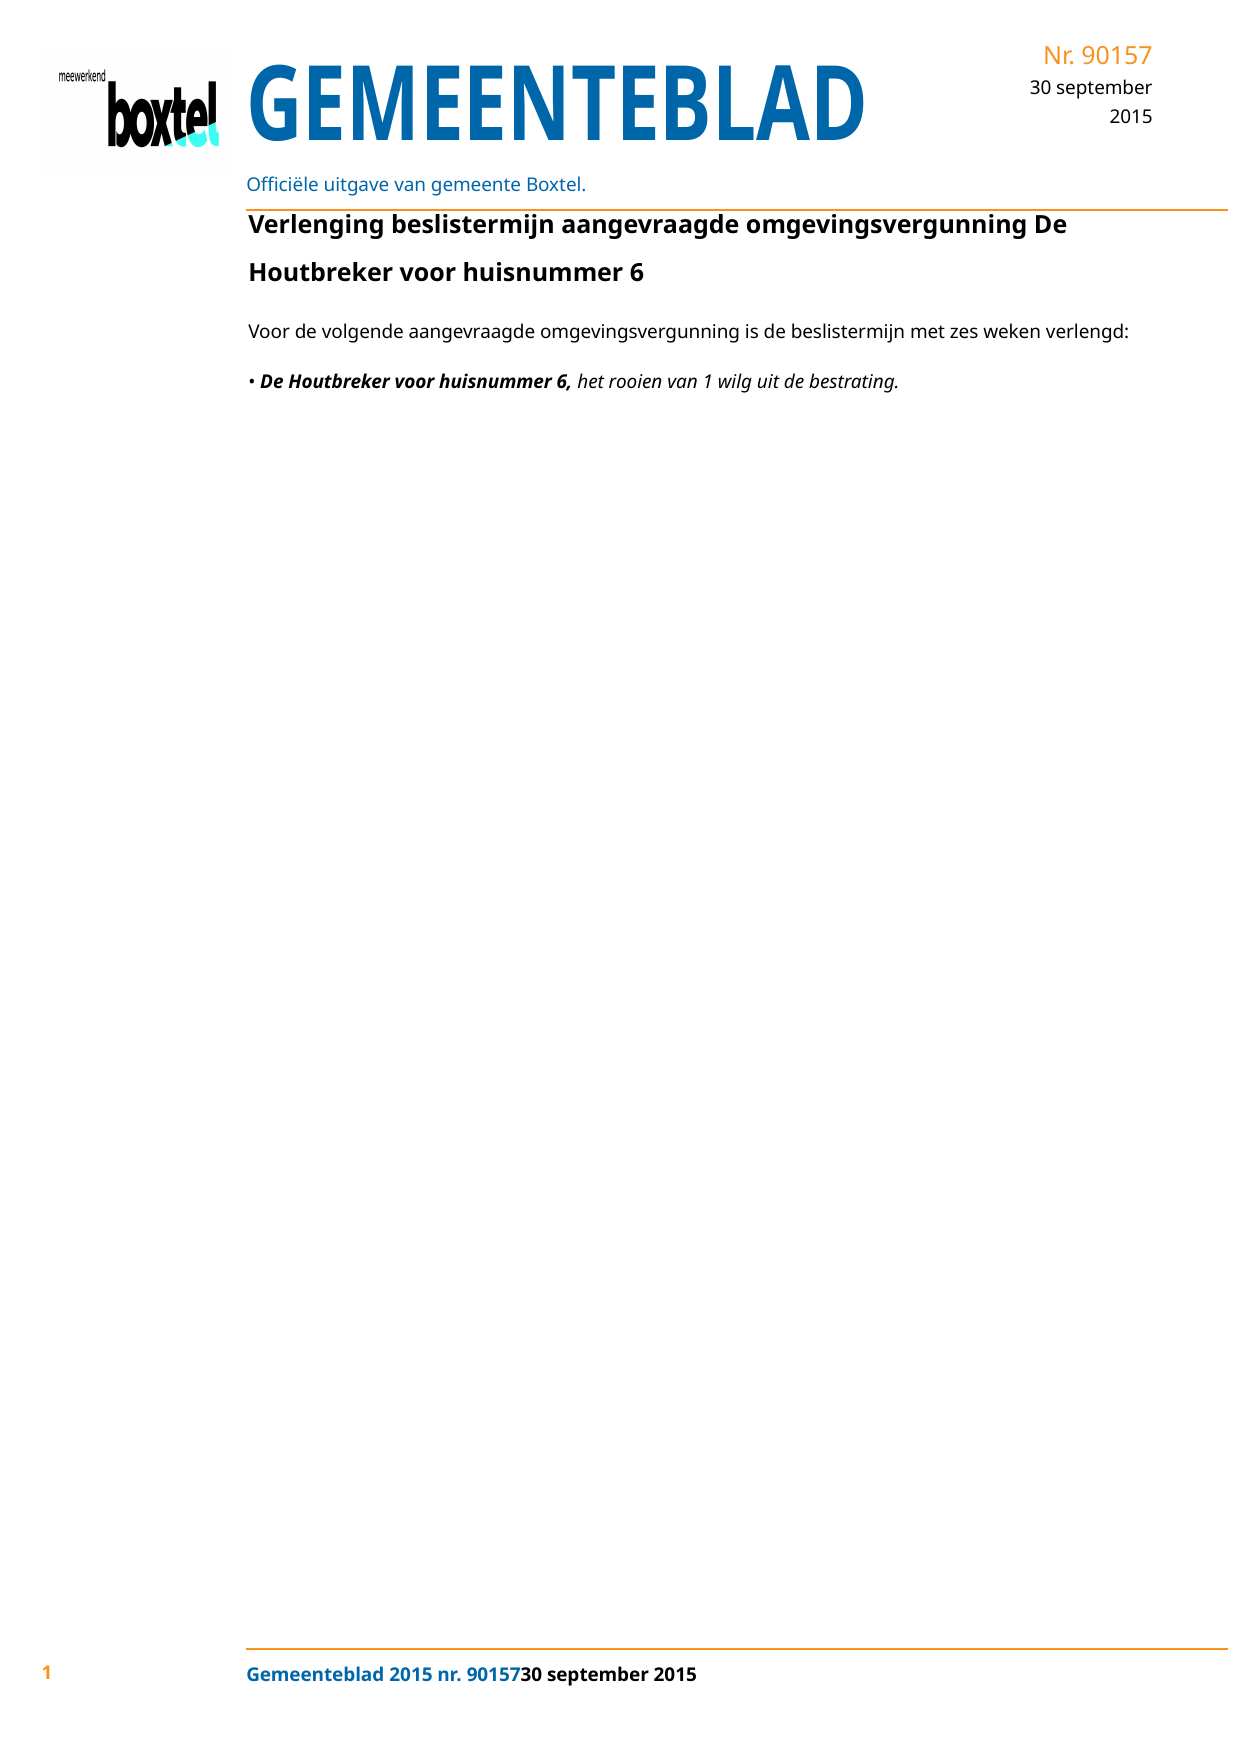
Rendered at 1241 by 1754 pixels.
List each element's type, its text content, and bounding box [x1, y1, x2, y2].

text Verlenging beslistermijn aangevraagde omgevingsvergunning De Houtbreker voor huisnummer 6 [248, 211, 1152, 288]
picture [41, 47, 231, 172]
text • De Houtbreker voor huisnummer 6, het rooien van 1 wilg uit de bestrating. [248, 368, 1152, 394]
text Voor de volgende aangevraagde omgevingsvergunning is de beslistermijn met zes weken verlengd: [248, 318, 1152, 344]
